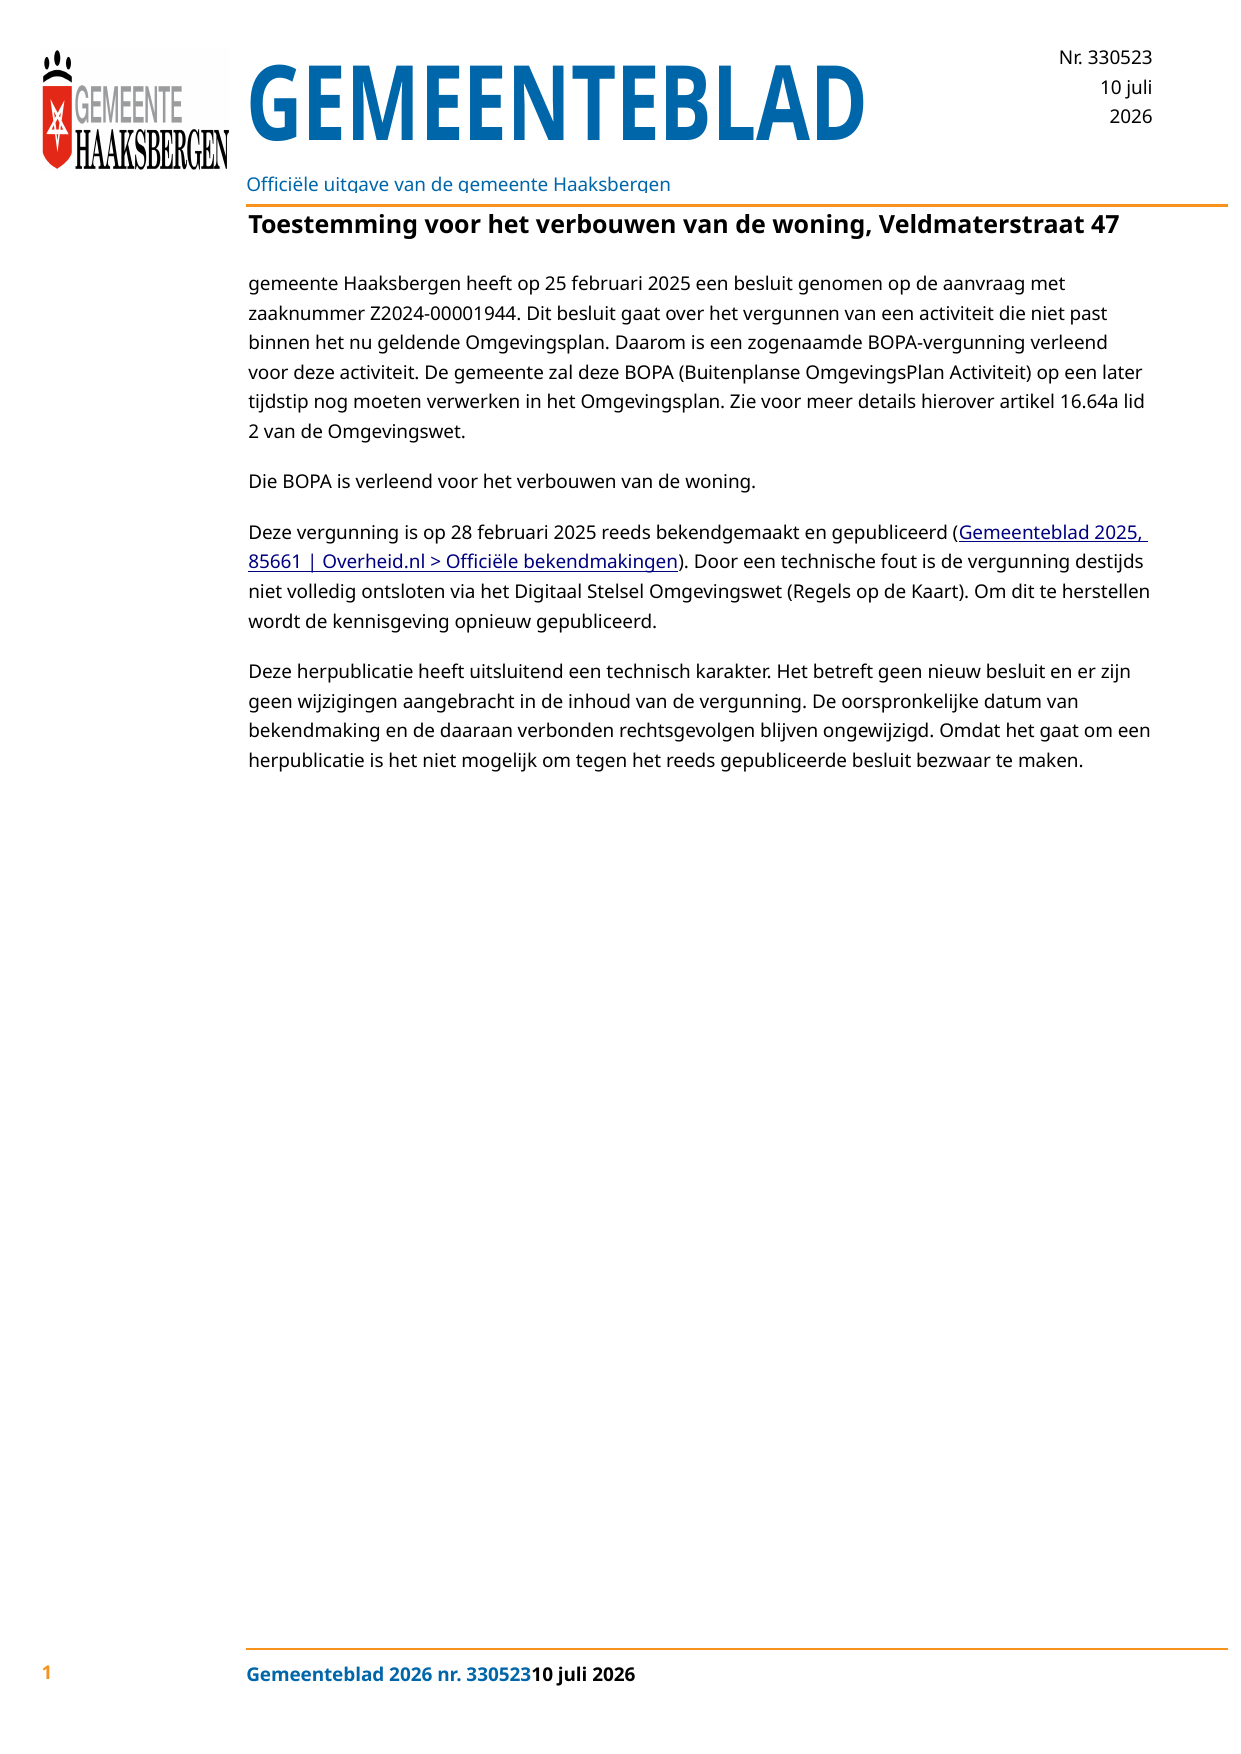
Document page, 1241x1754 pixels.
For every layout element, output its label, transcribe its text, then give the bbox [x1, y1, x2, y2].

text Deze herpublicatie heeft uitsluitend een technisch karakter. Het betreft geen nieuw besluit en er zijn geen wijzigingen aangebracht in de inhoud van de vergunning. De oorspronkelijke datum van bekendmaking en de daaraan verbonden rechtsgevolgen blijven ongewijzigd. Omdat het gaat om een herpublicatie is het niet mogelijk om tegen het reeds gepubliceerde besluit bezwaar te maken. [248, 658, 1152, 773]
picture [41, 47, 231, 172]
text gemeente Haaksbergen heeft op 25 februari 2025 een besluit genomen op de aanvraag met zaaknummer Z2024-00001944. Dit besluit gaat over het vergunnen van een activiteit die niet past binnen het nu geldende Omgevingsplan. Daarom is een zogenaamde BOPA-vergunning verleend voor deze activiteit. De gemeente zal deze BOPA (Buitenplanse OmgevingsPlan Activiteit) op een later tijdstip nog moeten verwerken in het Omgevingsplan. Zie voor meer details hierover artikel 16.64a lid 2 van de Omgevingswet. [248, 270, 1152, 444]
text Deze vergunning is op 28 februari 2025 reeds bekendgemaakt en gepubliceerd (Gemeenteblad 2025, 85661 | Overheid.nl > Officiële bekendmakingen). Door een technische fout is de vergunning destijds niet volledig ontsloten via het Digitaal Stelsel Omgevingswet (Regels op de Kaart). Om dit te herstellen wordt de kennisgeving opnieuw gepubliceerd. [248, 519, 1152, 633]
text Die BOPA is verleend voor het verbouwen van de woning. [248, 469, 1152, 494]
text Toestemming voor het verbouwen van de woning, Veldmaterstraat 47 [248, 207, 1152, 241]
